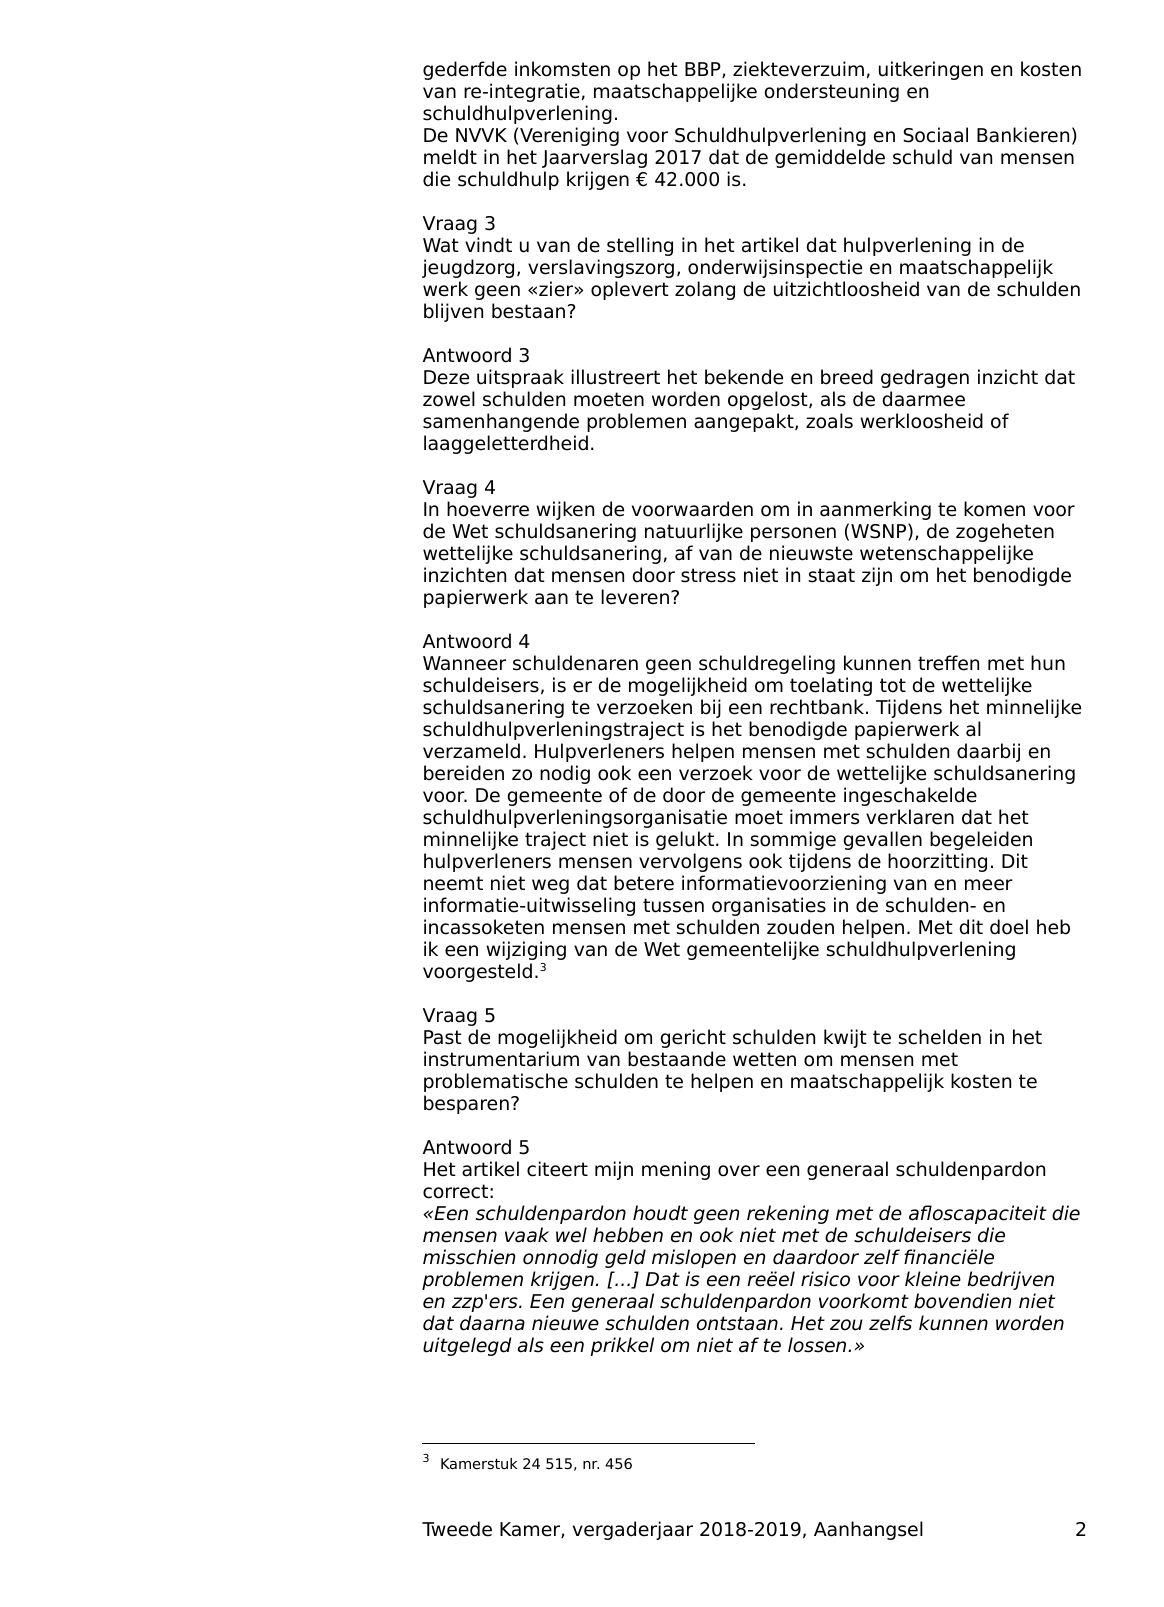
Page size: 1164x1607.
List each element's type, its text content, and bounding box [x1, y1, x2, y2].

text Deze uitspraak illustreert het bekende en breed gedragen inzicht dat zowel schulden moeten worden opgelost, als de daarmee samenhangende problemen aangepakt, zoals werkloosheid of laaggeletterdheid. [422, 367, 1087, 455]
text Vraag 4 [422, 477, 1087, 499]
text «Een schuldenpardon houdt geen rekening met de afloscapaciteit die mensen vaak wel hebben en ook niet met de schuldeisers die misschien onnodig geld mislopen en daardoor zelf financiële problemen krijgen. [...] Dat is een reëel risico voor kleine bedrijven en zzp'ers. Een generaal schuldenpardon voorkomt bovendien niet dat daarna nieuwe schulden ontstaan. Het zou zelfs kunnen worden uitgelegd als een prikkel om niet af te lossen.» [422, 1203, 1087, 1357]
text Wat vindt u van de stelling in het artikel dat hulpverlening in de jeugdzorg, verslavingszorg, onderwijsinspectie en maatschappelijk werk geen «zier» oplevert zolang de uitzichtloosheid van de schulden blijven bestaan? [422, 235, 1087, 323]
text Antwoord 4 [422, 631, 1087, 653]
text Vraag 5 [422, 1005, 1087, 1027]
text Past de mogelijkheid om gericht schulden kwijt te schelden in het instrumentarium van bestaande wetten om mensen met problematische schulden te helpen en maatschappelijk kosten te besparen? [422, 1027, 1087, 1115]
text Het artikel citeert mijn mening over een generaal schuldenpardon correct: [422, 1159, 1087, 1203]
text Kamerstuk 24 515, nr. 456 [422, 1452, 1087, 1474]
text In hoeverre wijken de voorwaarden om in aanmerking te komen voor de Wet schuldsanering natuurlijke personen (WSNP), de zogeheten wettelijke schuldsanering, af van de nieuwste wetenschappelijke inzichten dat mensen door stress niet in staat zijn om het benodigde papierwerk aan te leveren? [422, 499, 1087, 609]
text Antwoord 5 [422, 1137, 1087, 1159]
text Wanneer schuldenaren geen schuldregeling kunnen treffen met hun schuldeisers, is er de mogelijkheid om toelating tot de wettelijke schuldsanering te verzoeken bij een rechtbank. Tijdens het minnelijke schuldhulpverleningstraject is het benodigde papierwerk al verzameld. Hulpverleners helpen mensen met schulden daarbij en bereiden zo nodig ook een verzoek voor de wettelijke schuldsanering voor. De gemeente of de door de gemeente ingeschakelde schuldhulpverleningsorganisatie moet immers verklaren dat het minnelijke traject niet is gelukt. In sommige gevallen begeleiden hulpverleners mensen vervolgens ook tijdens de hoorzitting. Dit neemt niet weg dat betere informatievoorziening van en meer informatie-uitwisseling tussen organisaties in de schulden- en incassoketen mensen met schulden zouden helpen. Met dit doel heb ik een wijziging van de Wet gemeentelijke schuldhulpverlening voorgesteld. [422, 653, 1087, 983]
text Antwoord 3 [422, 345, 1087, 367]
text De NVVK (Vereniging voor Schuldhulpverlening en Sociaal Bankieren) meldt in het Jaarverslag 2017 dat de gemiddelde schuld van mensen die schuldhulp krijgen € 42.000 is. [422, 125, 1087, 191]
text Vraag 3 [422, 213, 1087, 235]
text gederfde inkomsten op het BBP, ziekteverzuim, uitkeringen en kosten van re-integratie, maatschappelijke ondersteuning en schuldhulpverlening. [422, 59, 1087, 125]
